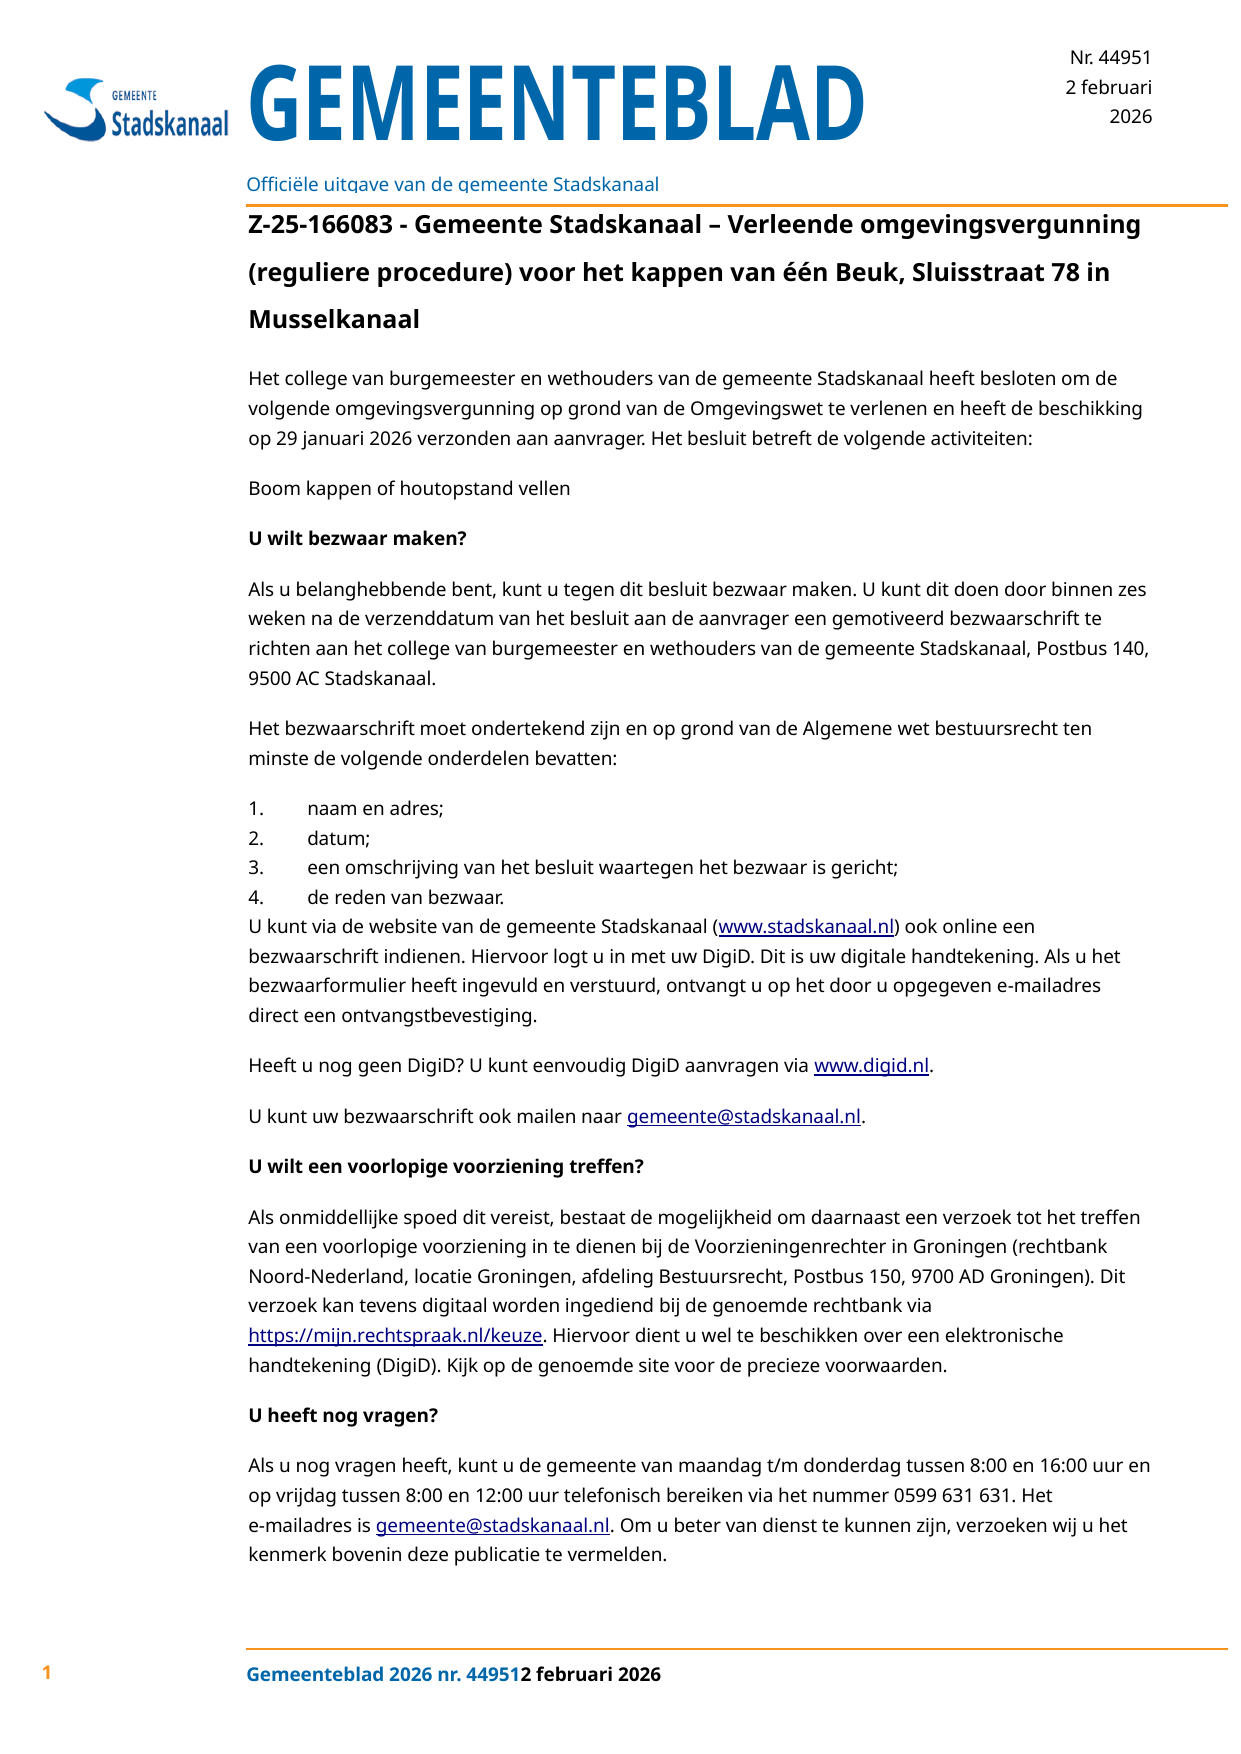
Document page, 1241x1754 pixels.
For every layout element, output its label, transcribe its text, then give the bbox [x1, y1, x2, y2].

text Het college van burgemeester en wethouders van de gemeente Stadskanaal heeft besloten om de volgende omgevingsvergunning op grond van de Omgevingswet te verlenen en heeft de beschikking op 29 januari 2026 verzonden aan aanvrager. Het besluit betreft de volgende activiteiten: [248, 366, 1152, 450]
text Het bezwaarschrift moet ondertekend zijn en op grond van de Algemene wet bestuursrecht ten minste de volgende onderdelen bevatten: [248, 715, 1152, 770]
list de reden van bezwaar. [248, 884, 1152, 909]
list een omschrijving van het besluit waartegen het bezwaar is gericht; [248, 854, 1152, 880]
text U wilt een voorlopige voorziening treffen? [248, 1153, 1152, 1179]
text Z-25-166083 - Gemeente Stadskanaal – Verleende omgevingsvergunning (reguliere procedure) voor het kappen van één Beuk, Sluisstraat 78 in Musselkanaal [248, 207, 1152, 336]
list naam en adres; [248, 795, 1152, 821]
text Als u belanghebbende bent, kunt u tegen dit besluit bezwaar maken. U kunt dit doen door binnen zes weken na de verzenddatum van het besluit aan de aanvrager een gemotiveerd bezwaarschrift te richten aan het college van burgemeester en wethouders van de gemeente Stadskanaal, Postbus 140, 9500 AC Stadskanaal. [248, 576, 1152, 690]
text U kunt uw bezwaarschrift ook mailen naar gemeente@stadskanaal.nl. [248, 1103, 1152, 1129]
text U kunt via de website van de gemeente Stadskanaal (www.stadskanaal.nl) ook online een bezwaarschrift indienen. Hiervoor logt u in met uw DigiD. Dit is uw digitale handtekening. Als u het bezwaarformulier heeft ingevuld en verstuurd, ontvangt u op het door u opgegeven e‑mailadres direct een ontvangstbevestiging. [248, 913, 1152, 1028]
text U wilt bezwaar maken? [248, 526, 1152, 551]
list datum; [248, 825, 1152, 850]
text Heeft u nog geen DigiD? U kunt eenvoudig DigiD aanvragen via www.digid.nl. [248, 1053, 1152, 1078]
text U heeft nog vragen? [248, 1402, 1152, 1428]
text Boom kappen of houtopstand vellen [248, 475, 1152, 501]
text Als u nog vragen heeft, kunt u de gemeente van maandag t/m donderdag tussen 8:00 en 16:00 uur en op vrijdag tussen 8:00 en 12:00 uur telefonisch bereiken via het nummer 0599 631 631. Het e‑mailadres is gemeente@stadskanaal.nl. Om u beter van dienst te kunnen zijn, verzoeken wij u het kenmerk bovenin deze publicatie te vermelden. [248, 1453, 1152, 1567]
text Als onmiddellijke spoed dit vereist, bestaat de mogelijkheid om daarnaast een verzoek tot het treffen van een voorlopige voorziening in te dienen bij de Voorzieningenrechter in Groningen (rechtbank Noord-Nederland, locatie Groningen, afdeling Bestuursrecht, Postbus 150, 9700 AD Groningen). Dit verzoek kan tevens digitaal worden ingediend bij de genoemde rechtbank via https://mijn.rechtspraak.nl/keuze. Hiervoor dient u wel te beschikken over een elektronische handtekening (DigiD). Kijk op de genoemde site voor de precieze voorwaarden. [248, 1204, 1152, 1377]
picture [41, 47, 231, 172]
